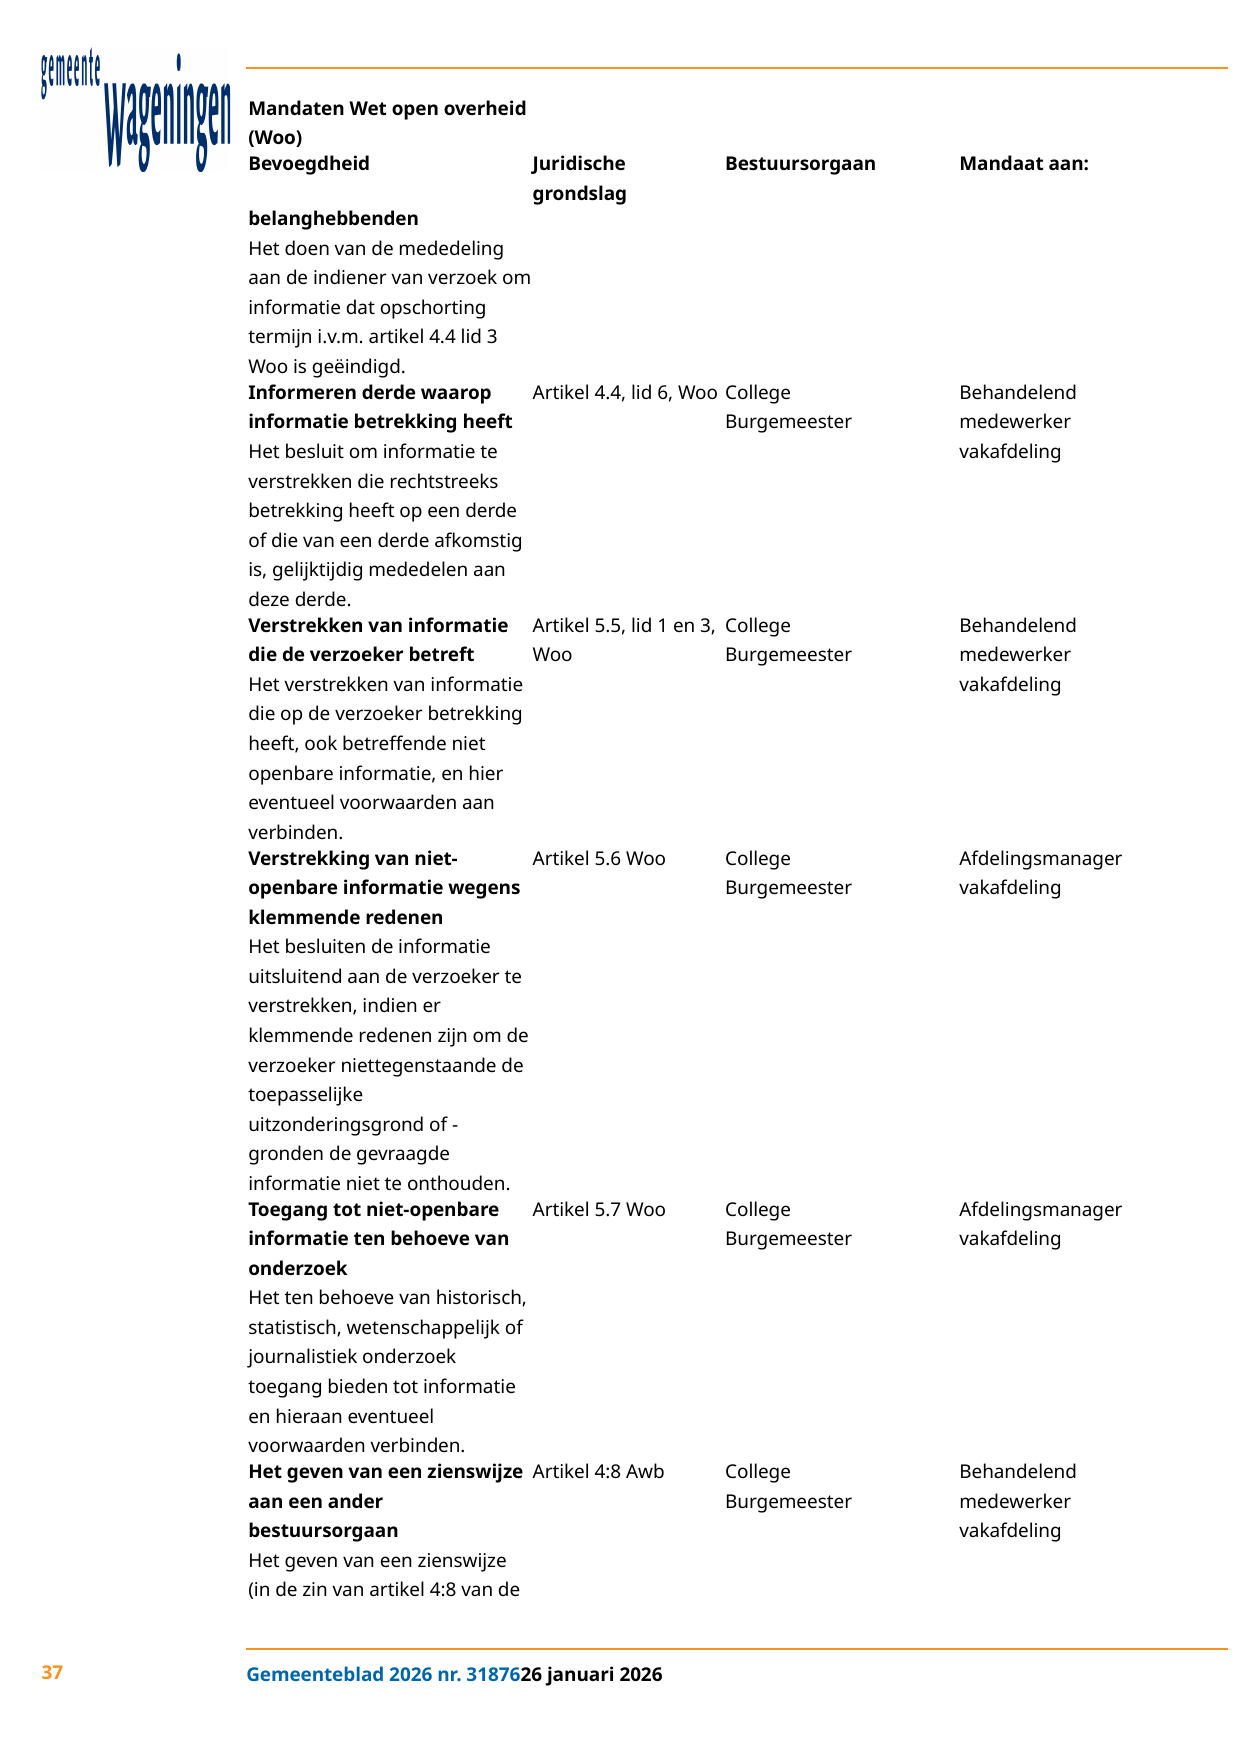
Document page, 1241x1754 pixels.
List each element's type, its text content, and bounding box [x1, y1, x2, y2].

table_cell Afdelingsmanager vakafdeling [959, 845, 1152, 1196]
table_cell College Burgemeester [725, 845, 959, 1196]
table_cell Verstrekken van informatie die de verzoeker betreft Het verstrekken van informatie die op de verzoeker betrekking heeft, ook betreffende niet openbare informatie, en hier eventueel voorwaarden aan verbinden. [248, 612, 532, 845]
table_cell Artikel 5.7 Woo [533, 1196, 725, 1458]
table_cell belanghebbenden Het doen van de mededeling aan de indiener van verzoek om informatie dat opschorting termijn i.v.m. artikel 4.4 lid 3 Woo is geëindigd. [248, 205, 532, 379]
table_cell College Burgemeester [725, 1458, 959, 1602]
table_cell College Burgemeester [725, 379, 959, 612]
table_cell Bestuursorgaan [725, 150, 959, 205]
table_cell Behandelend medewerker vakafdeling [959, 1458, 1152, 1602]
table_cell Juridische grondslag [533, 150, 725, 205]
table_cell [725, 205, 959, 379]
table_header [959, 95, 1152, 150]
table_cell Informeren derde waarop informatie betrekking heeft Het besluit om informatie te verstrekken die rechtstreeks betrekking heeft op een derde of die van een derde afkomstig is, gelijktijdig mededelen aan deze derde. [248, 379, 532, 612]
picture [41, 47, 231, 172]
table_cell Artikel 5.6 Woo [533, 845, 725, 1196]
table_cell Afdelingsmanager vakafdeling [959, 1196, 1152, 1458]
table_header [533, 95, 725, 150]
table_cell Bevoegdheid [248, 150, 532, 205]
table_cell Verstrekking van niet-openbare informatie wegens klemmende redenen Het besluiten de informatie uitsluitend aan de verzoeker te verstrekken, indien er klemmende redenen zijn om de verzoeker niettegenstaande de toepasselijke uitzonderingsgrond of -gronden de gevraagde informatie niet te onthouden. [248, 845, 532, 1196]
table_cell Artikel 4:8 Awb [533, 1458, 725, 1602]
table_cell Toegang tot niet-openbare informatie ten behoeve van onderzoek Het ten behoeve van historisch, statistisch, wetenschappelijk of journalistiek onderzoek toegang bieden tot informatie en hieraan eventueel voorwaarden verbinden. [248, 1196, 532, 1458]
table_cell [959, 205, 1152, 379]
table_cell Artikel 5.5, lid 1 en 3, Woo [533, 612, 725, 845]
table_cell Het geven van een zienswijze aan een ander bestuursorgaan Het geven van een zienswijze (in de zin van artikel 4:8 van de [248, 1458, 532, 1602]
table_cell College Burgemeester [725, 1196, 959, 1458]
table_header Mandaten Wet open overheid (Woo) [248, 95, 532, 150]
table_cell [533, 205, 725, 379]
table_header [725, 95, 959, 150]
table_cell Behandelend medewerker vakafdeling [959, 379, 1152, 612]
table_cell Mandaat aan: [959, 150, 1152, 205]
table_cell Artikel 4.4, lid 6, Woo [533, 379, 725, 612]
table_cell Behandelend medewerker vakafdeling [959, 612, 1152, 845]
table_cell College Burgemeester [725, 612, 959, 845]
